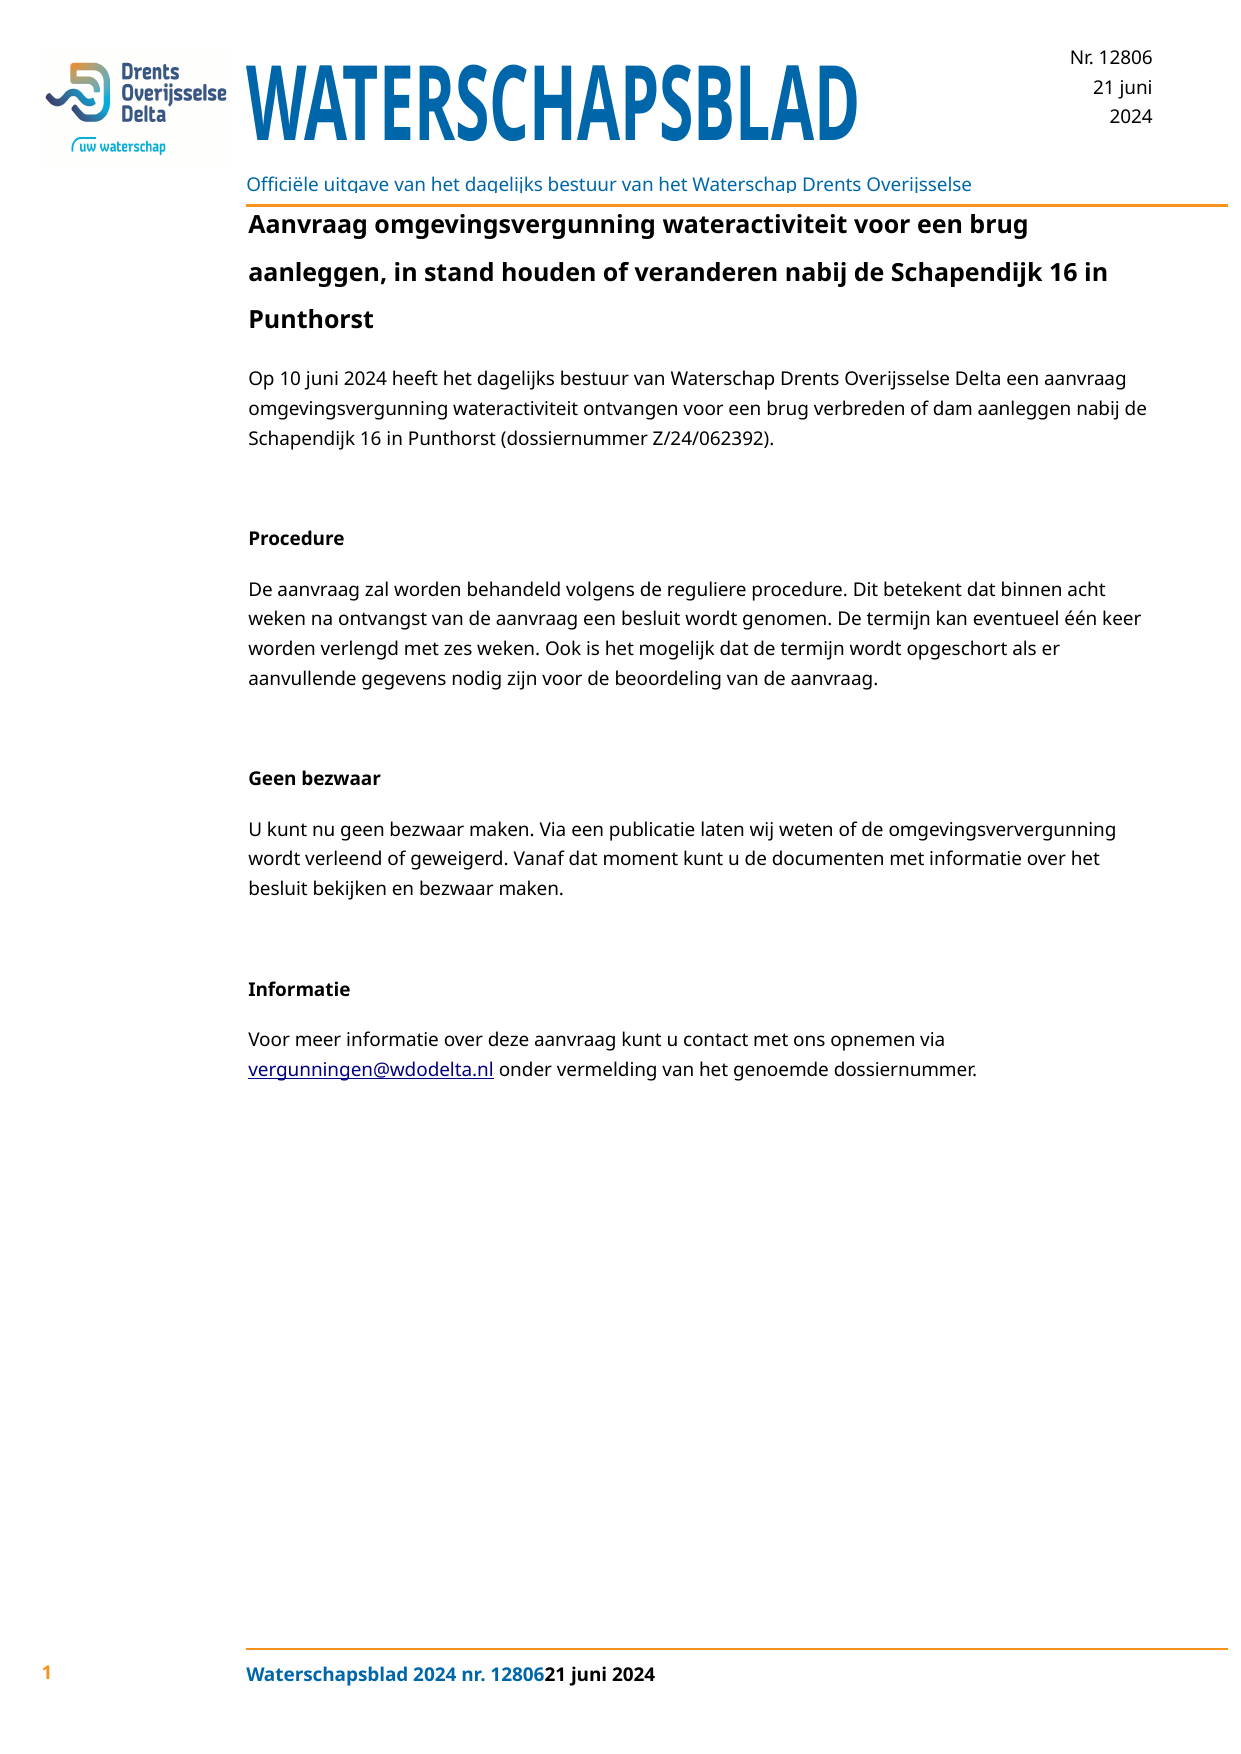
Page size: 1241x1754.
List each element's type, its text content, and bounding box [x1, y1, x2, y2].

text De aanvraag zal worden behandeld volgens de reguliere procedure. Dit betekent dat binnen acht weken na ontvangst van de aanvraag een besluit wordt genomen. De termijn kan eventueel één keer worden verlengd met zes weken. Ook is het mogelijk dat de termijn wordt opgeschort als er aanvullende gegevens nodig zijn voor de beoordeling van de aanvraag. [248, 576, 1152, 690]
text Informatie [248, 976, 1152, 1002]
text Procedure [248, 526, 1152, 551]
picture [41, 47, 231, 172]
text U kunt nu geen bezwaar maken. Via een publicatie laten wij weten of de omgevingsververgunning wordt verleend of geweigerd. Vanaf dat moment kunt u de documenten met informatie over het besluit bekijken en bezwaar maken. [248, 816, 1152, 901]
text Op 10 juni 2024 heeft het dagelijks bestuur van Waterschap Drents Overijsselse Delta een aanvraag omgevingsvergunning wateractiviteit ontvangen voor een brug verbreden of dam aanleggen nabij de Schapendijk 16 in Punthorst (dossiernummer Z/24/062392). [248, 366, 1152, 450]
text Geen bezwaar [248, 766, 1152, 791]
text Voor meer informatie over deze aanvraag kunt u contact met ons opnemen via vergunningen@wdodelta.nl onder vermelding van het genoemde dossiernummer. [248, 1026, 1152, 1082]
text Aanvraag omgevingsvergunning wateractiviteit voor een brug aanleggen, in stand houden of veranderen nabij de Schapendijk 16 in Punthorst [248, 207, 1152, 336]
